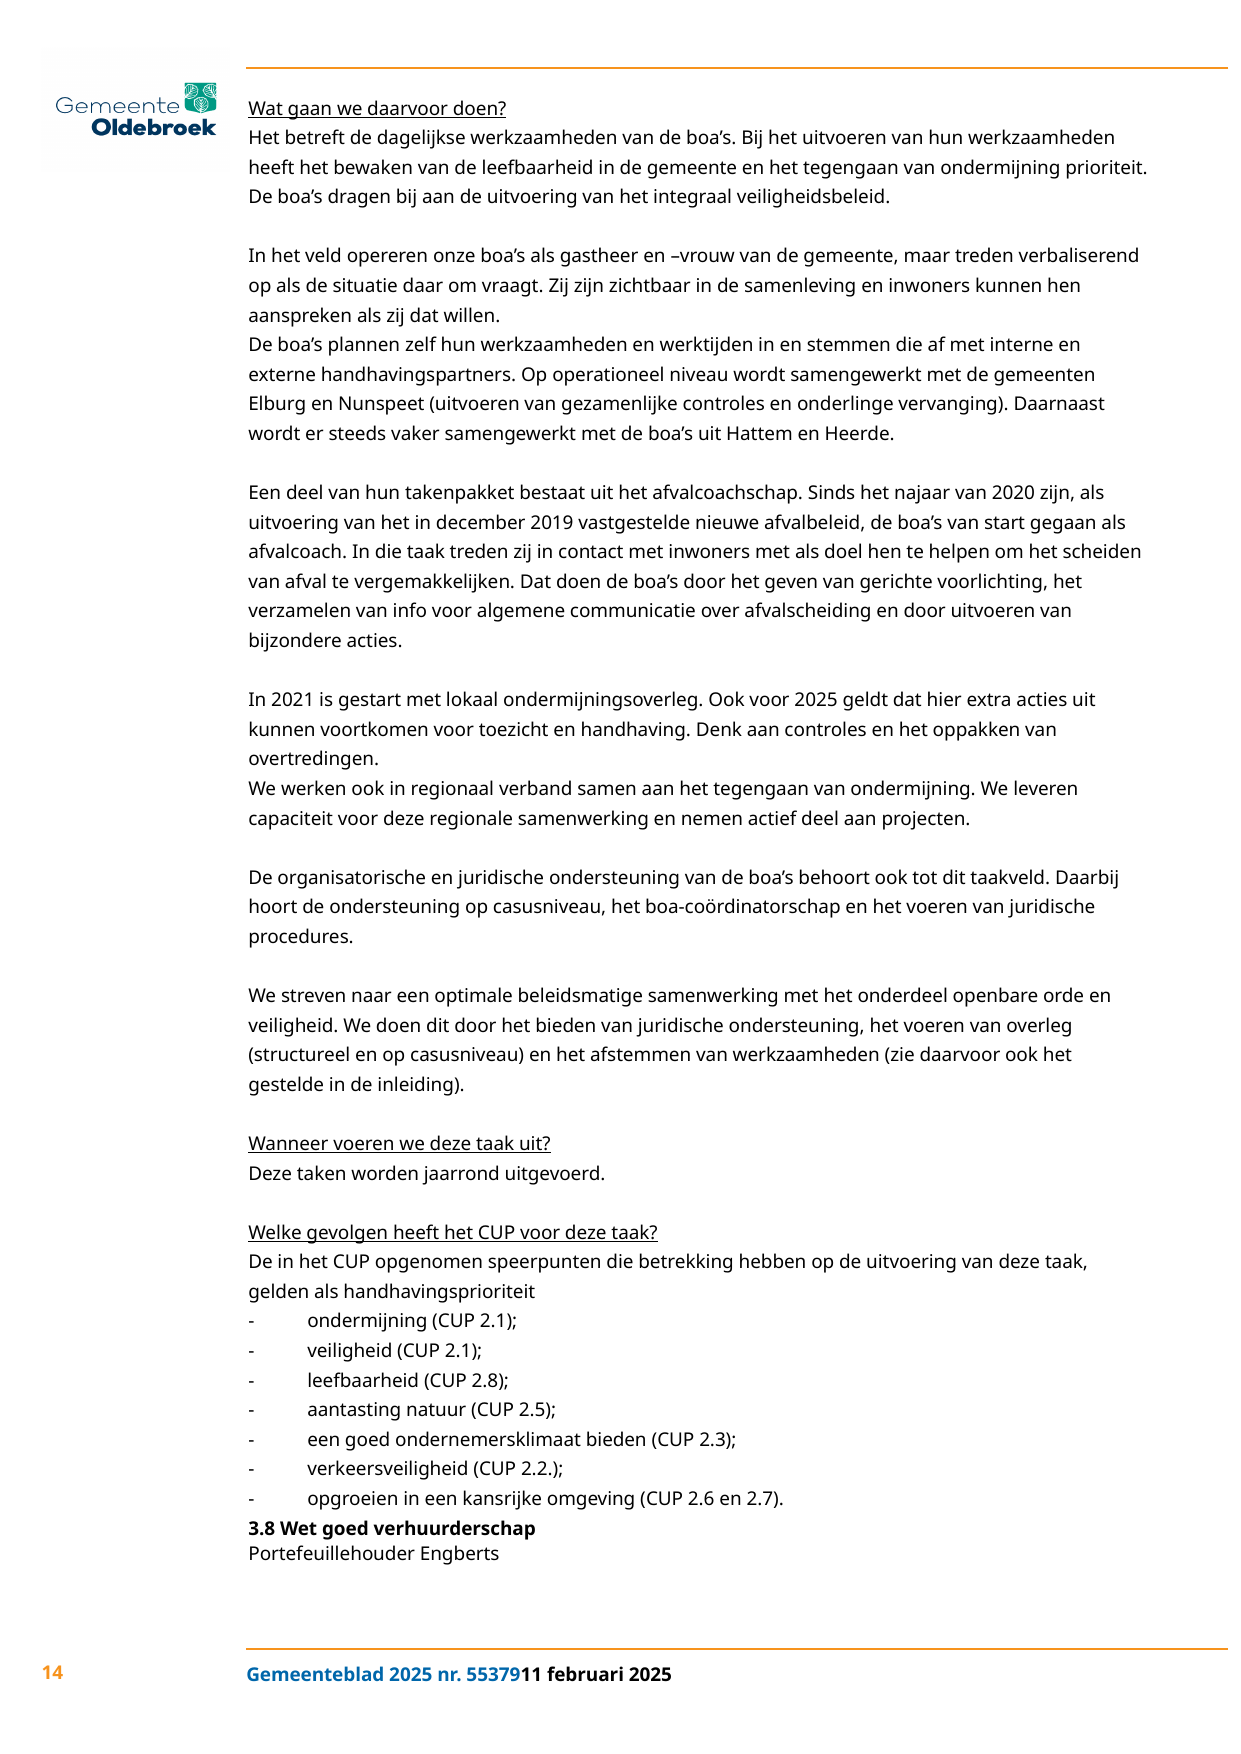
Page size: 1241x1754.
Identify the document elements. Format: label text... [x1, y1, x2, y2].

text Deze taken worden jaarrond uitgevoerd. [248, 1160, 1152, 1186]
text De organisatorische en juridische ondersteuning van de boa’s behoort ook tot dit taakveld. Daarbij hoort de ondersteuning op casusniveau, het boa-coördinatorschap en het voeren van juridische procedures. [248, 864, 1152, 949]
text In 2021 is gestart met lokaal ondermijningsoverleg. Ook voor 2025 geldt dat hier extra acties uit kunnen voortkomen voor toezicht en handhaving. Denk aan controles en het oppakken van overtredingen. [248, 686, 1152, 771]
text Portefeuillehouder Engberts [248, 1541, 1152, 1566]
text De boa’s plannen zelf hun werkzaamheden en werktijden in en stemmen die af met interne en externe handhavingspartners. Op operationeel niveau wordt samengewerkt met de gemeenten Elburg en Nunspeet (uitvoeren van gezamenlijke controles en onderlinge vervanging). Daarnaast wordt er steeds vaker samengewerkt met de boa’s uit Hattem en Heerde. [248, 331, 1152, 446]
list een goed ondernemersklimaat bieden (CUP 2.3); [248, 1426, 1152, 1452]
text Het betreft de dagelijkse werkzaamheden van de boa’s. Bij het uitvoeren van hun werkzaamheden heeft het bewaken van de leefbaarheid in de gemeente en het tegengaan van ondermijning prioriteit. De boa’s dragen bij aan de uitvoering van het integraal veiligheidsbeleid. [248, 124, 1152, 209]
list opgroeien in een kansrijke omgeving (CUP 2.6 en 2.7). [248, 1485, 1152, 1511]
text We werken ook in regionaal verband samen aan het tegengaan van ondermijning. We leveren capaciteit voor deze regionale samenwerking en nemen actief deel aan projecten. [248, 775, 1152, 831]
list verkeersveiligheid (CUP 2.2.); [248, 1456, 1152, 1481]
list veiligheid (CUP 2.1); [248, 1337, 1152, 1363]
text 3.8 Wet goed verhuurderschap [248, 1515, 1152, 1541]
text Welke gevolgen heeft het CUP voor deze taak? [248, 1219, 1152, 1245]
picture [41, 47, 231, 172]
text Een deel van hun takenpakket bestaat uit het afvalcoachschap. Sinds het najaar van 2020 zijn, als uitvoering van het in december 2019 vastgestelde nieuwe afvalbeleid, de boa’s van start gegaan als afvalcoach. In die taak treden zij in contact met inwoners met als doel hen te helpen om het scheiden van afval te vergemakkelijken. Dat doen de boa’s door het geven van gerichte voorlichting, het verzamelen van info voor algemene communicatie over afvalscheiding en door uitvoeren van bijzondere acties. [248, 479, 1152, 653]
text Wat gaan we daarvoor doen? [248, 95, 1152, 121]
list ondermijning (CUP 2.1); [248, 1308, 1152, 1333]
text De in het CUP opgenomen speerpunten die betrekking hebben op de uitvoering van deze taak, gelden als handhavingsprioriteit [248, 1248, 1152, 1304]
list leefbaarheid (CUP 2.8); [248, 1367, 1152, 1393]
text We streven naar een optimale beleidsmatige samenwerking met het onderdeel openbare orde en veiligheid. We doen dit door het bieden van juridische ondersteuning, het voeren van overleg (structureel en op casusniveau) en het afstemmen van werkzaamheden (zie daarvoor ook het gestelde in de inleiding). [248, 982, 1152, 1097]
text Wanneer voeren we deze taak uit? [248, 1130, 1152, 1156]
list aantasting natuur (CUP 2.5); [248, 1396, 1152, 1422]
text In het veld opereren onze boa’s als gastheer en –vrouw van de gemeente, maar treden verbaliserend op als de situatie daar om vraagt. Zij zijn zichtbaar in de samenleving en inwoners kunnen hen aanspreken als zij dat willen. [248, 243, 1152, 328]
